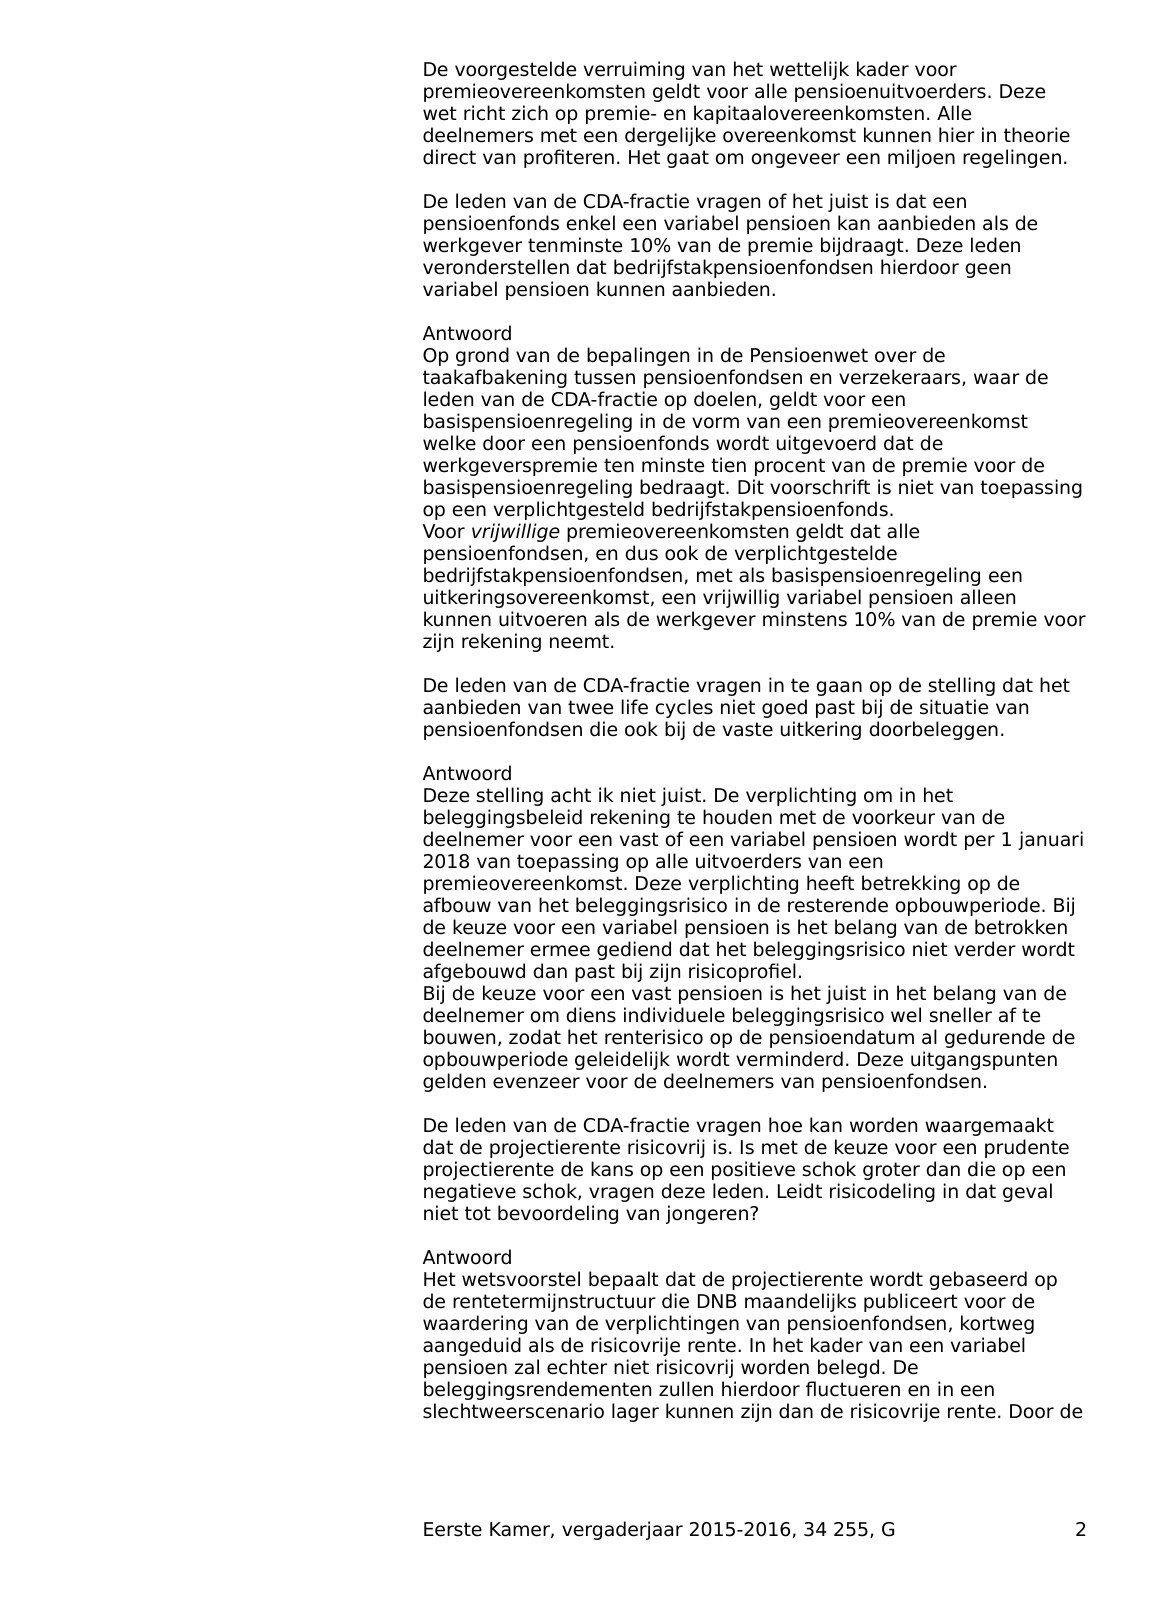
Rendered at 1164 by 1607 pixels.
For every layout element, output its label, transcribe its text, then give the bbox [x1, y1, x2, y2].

text Het wetsvoorstel bepaalt dat de projectierente wordt gebaseerd op de rentetermijnstructuur die DNB maandelijks publiceert voor de waardering van de verplichtingen van pensioenfondsen, kortweg aangeduid als de risicovrije rente. In het kader van een variabel pensioen zal echter niet risicovrij worden belegd. De beleggingsrendementen zullen hierdoor fluctueren en in een slechtweerscenario lager kunnen zijn dan de risicovrije rente. Door de [422, 1269, 1087, 1423]
text De leden van de CDA-fractie vragen hoe kan worden waargemaakt dat de projectierente risicovrij is. Is met de keuze voor een prudente projectierente de kans op een positieve schok groter dan die op een negatieve schok, vragen deze leden. Leidt risicodeling in dat geval niet tot bevoordeling van jongeren? [422, 1115, 1087, 1225]
text De voorgestelde verruiming van het wettelijk kader voor premieovereenkomsten geldt voor alle pensioenuitvoerders. Deze wet richt zich op premie- en kapitaalovereenkomsten. Alle deelnemers met een dergelijke overeenkomst kunnen hier in theorie direct van profiteren. Het gaat om ongeveer een miljoen regelingen. [422, 59, 1087, 169]
text Deze stelling acht ik niet juist. De verplichting om in het beleggingsbeleid rekening te houden met de voorkeur van de deelnemer voor een vast of een variabel pensioen wordt per 1 januari 2018 van toepassing op alle uitvoerders van een premieovereenkomst. Deze verplichting heeft betrekking op de afbouw van het beleggingsrisico in de resterende opbouwperiode. Bij de keuze voor een variabel pensioen is het belang van de betrokken deelnemer ermee gediend dat het beleggingsrisico niet verder wordt afgebouwd dan past bij zijn risicoprofiel. [422, 785, 1087, 983]
text Op grond van de bepalingen in de Pensioenwet over de taakafbakening tussen pensioenfondsen en verzekeraars, waar de leden van de CDA-fractie op doelen, geldt voor een basispensioenregeling in de vorm van een premieovereenkomst welke door een pensioenfonds wordt uitgevoerd dat de werkgeverspremie ten minste tien procent van de premie voor de basispensioenregeling bedraagt. Dit voorschrift is niet van toepassing op een verplichtgesteld bedrijfstakpensioenfonds. [422, 345, 1087, 521]
text Antwoord [422, 323, 1087, 345]
text Antwoord [422, 763, 1087, 785]
text Voor vrijwillige premieovereenkomsten geldt dat alle pensioenfondsen, en dus ook de verplichtgestelde bedrijfstakpensioenfondsen, met als basispensioenregeling een uitkeringsovereenkomst, een vrijwillig variabel pensioen alleen kunnen uitvoeren als de werkgever minstens 10% van de premie voor zijn rekening neemt. [422, 521, 1087, 653]
text De leden van de CDA-fractie vragen in te gaan op de stelling dat het aanbieden van twee life cycles niet goed past bij de situatie van pensioenfondsen die ook bij de vaste uitkering doorbeleggen. [422, 675, 1087, 741]
text Bij de keuze voor een vast pensioen is het juist in het belang van de deelnemer om diens individuele beleggingsrisico wel sneller af te bouwen, zodat het renterisico op de pensioendatum al gedurende de opbouwperiode geleidelijk wordt verminderd. Deze uitgangspunten gelden evenzeer voor de deelnemers van pensioenfondsen. [422, 983, 1087, 1093]
text Antwoord [422, 1247, 1087, 1269]
text De leden van de CDA-fractie vragen of het juist is dat een pensioenfonds enkel een variabel pensioen kan aanbieden als de werkgever tenminste 10% van de premie bijdraagt. Deze leden veronderstellen dat bedrijfstakpensioenfondsen hierdoor geen variabel pensioen kunnen aanbieden. [422, 191, 1087, 301]
